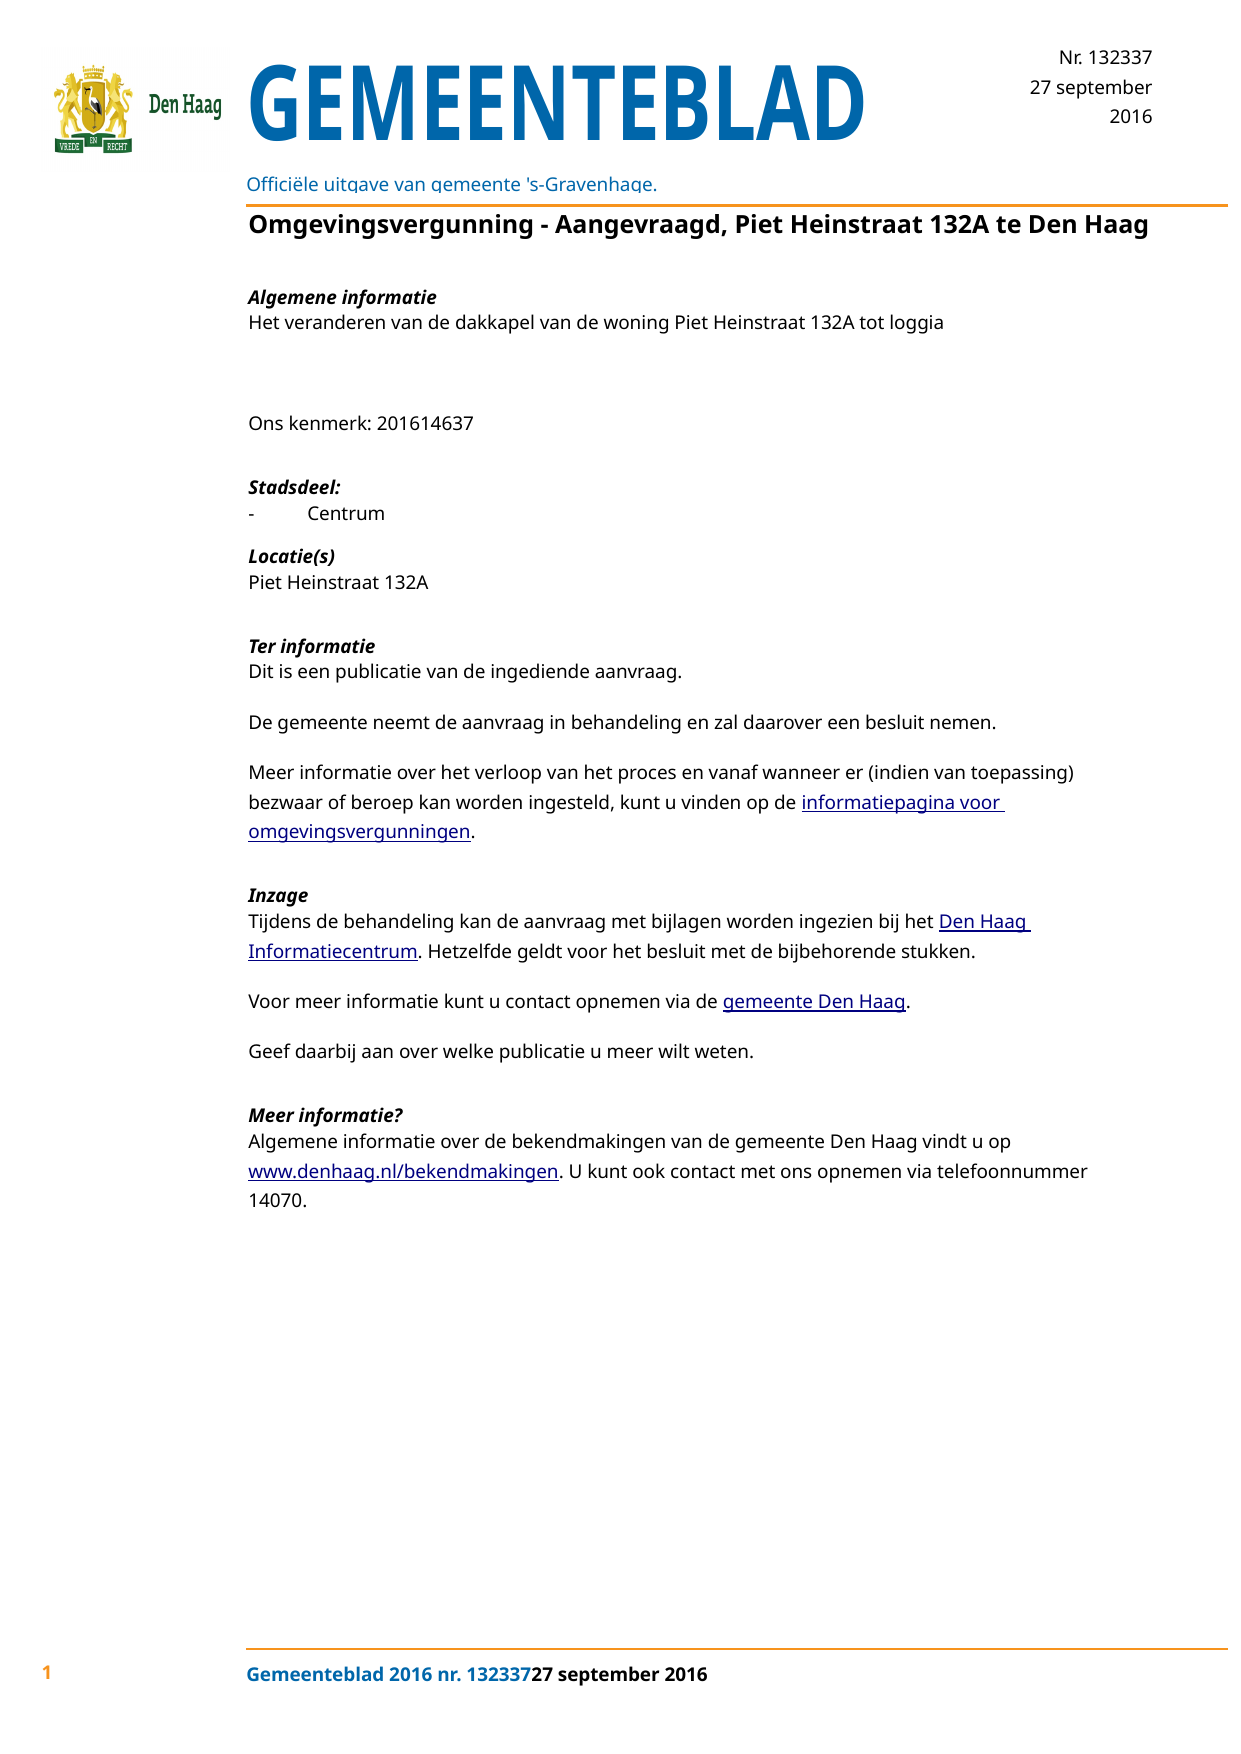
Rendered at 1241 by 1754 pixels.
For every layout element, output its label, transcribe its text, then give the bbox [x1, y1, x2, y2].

text Het veranderen van de dakkapel van de woning Piet Heinstraat 132A tot loggia [248, 309, 1152, 335]
text Stadsdeel: [248, 474, 1152, 500]
text Ons kenmerk: 201614637 [248, 410, 1152, 436]
text De gemeente neemt de aanvraag in behandeling en zal daarover een besluit nemen. [248, 709, 1152, 735]
text Algemene informatie [248, 284, 1152, 309]
text Dit is een publicatie van de ingediende aanvraag. [248, 659, 1152, 684]
list Centrum [248, 500, 1152, 526]
text Algemene informatie over de bekendmakingen van de gemeente Den Haag vindt u op www.denhaag.nl/bekendmakingen. U kunt ook contact met ons opnemen via telefoonnummer 14070. [248, 1128, 1152, 1213]
text Piet Heinstraat 132A [248, 569, 1152, 595]
text Geef daarbij aan over welke publicatie u meer wilt weten. [248, 1039, 1152, 1064]
text Voor meer informatie kunt u contact opnemen via de gemeente Den Haag. [248, 988, 1152, 1014]
text Meer informatie over het verloop van het proces en vanaf wanneer er (indien van toepassing) bezwaar of beroep kan worden ingesteld, kunt u vinden op de informatiepagina voor omgevingsvergunningen. [248, 759, 1152, 844]
text Locatie(s) [248, 543, 1152, 569]
text Inzage [248, 883, 1152, 908]
text Ter informatie [248, 633, 1152, 659]
text Meer informatie? [248, 1103, 1152, 1128]
picture [41, 47, 231, 172]
text Tijdens de behandeling kan de aanvraag met bijlagen worden ingezien bij het Den Haag Informatiecentrum. Hetzelfde geldt voor het besluit met de bijbehorende stukken. [248, 908, 1152, 964]
text Omgevingsvergunning - Aangevraagd, Piet Heinstraat 132A te Den Haag [248, 207, 1152, 241]
